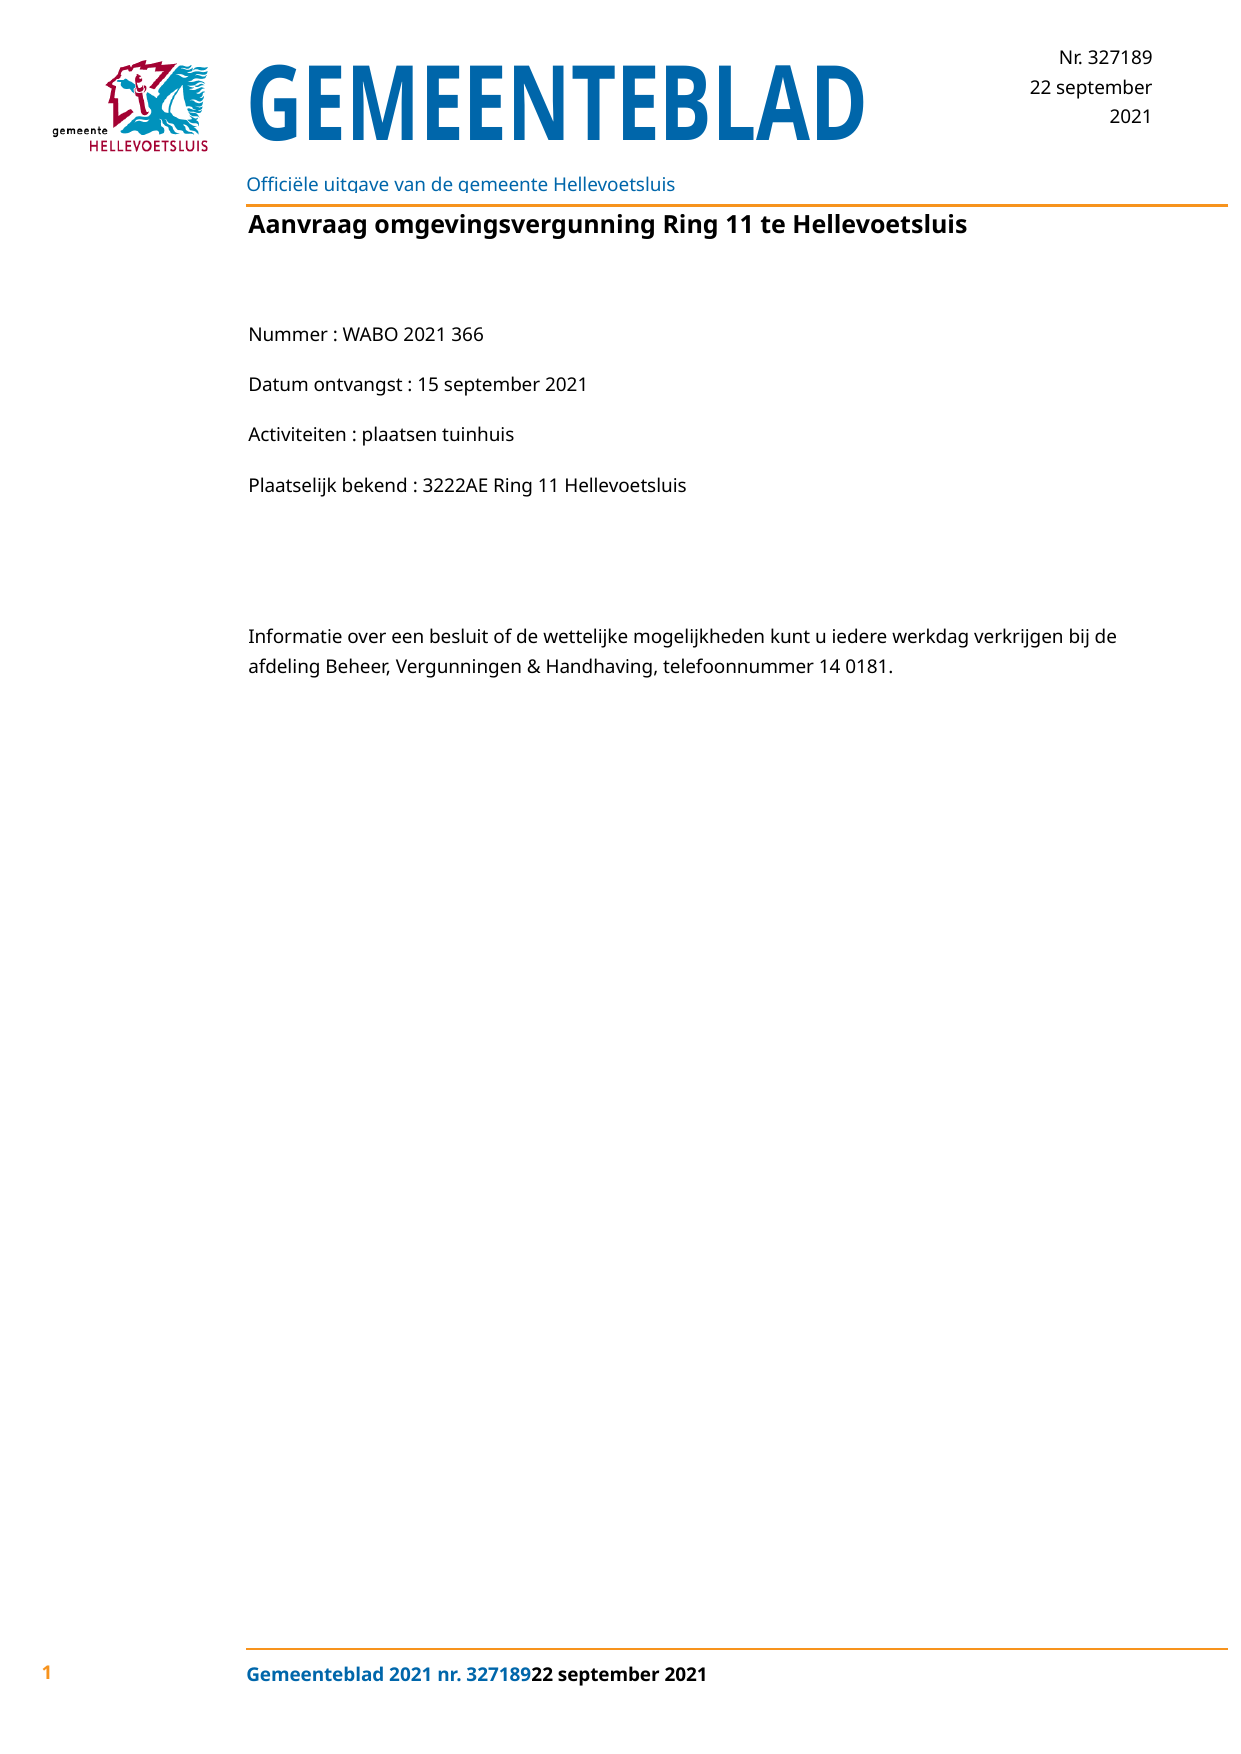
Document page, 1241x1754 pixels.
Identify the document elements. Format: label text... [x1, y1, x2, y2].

text Nummer : WABO 2021 366 [248, 321, 1152, 346]
text Informatie over een besluit of de wettelijke mogelijkheden kunt u iedere werkdag verkrijgen bij de afdeling Beheer, Vergunningen & Handhaving, telefoonnummer 14 0181. [248, 623, 1152, 678]
text Datum ontvangst : 15 september 2021 [248, 371, 1152, 397]
text Activiteiten : plaatsen tuinhuis [248, 422, 1152, 447]
text Plaatselijk bekend : 3222AE Ring 11 Hellevoetsluis [248, 472, 1152, 498]
picture [41, 47, 231, 172]
text Aanvraag omgevingsvergunning Ring 11 te Hellevoetsluis [248, 207, 1152, 241]
